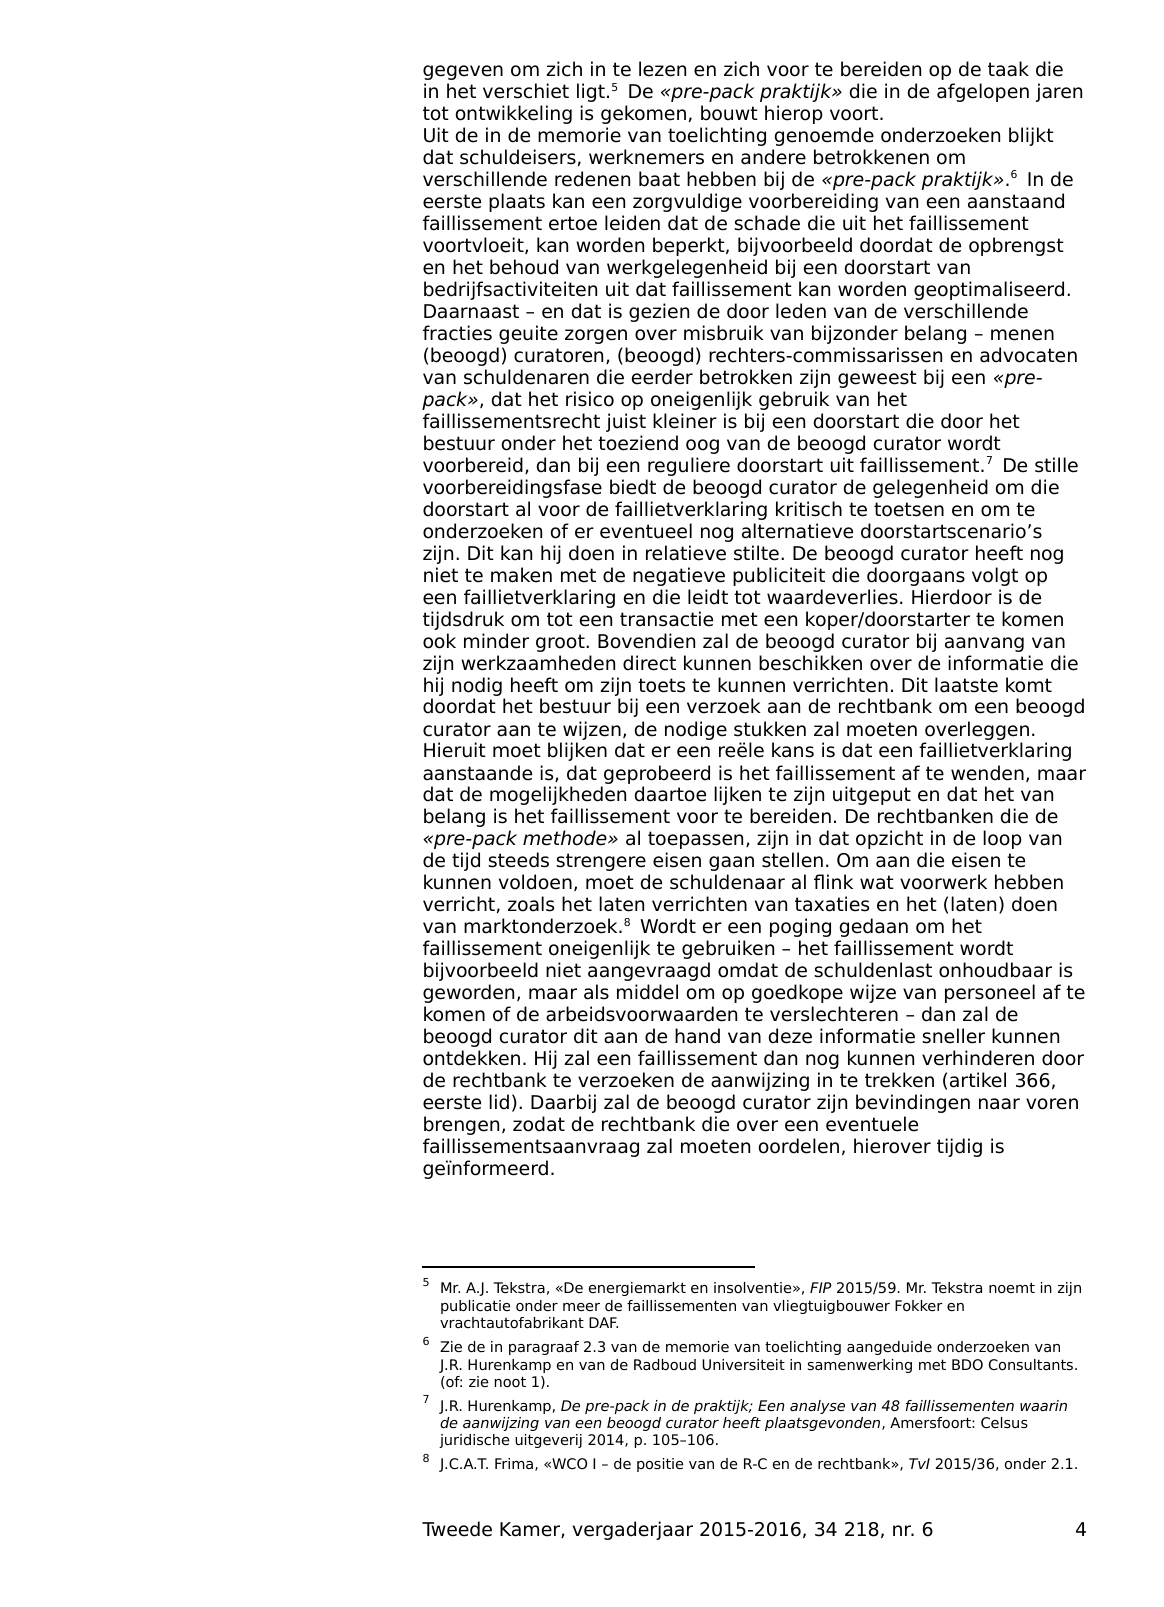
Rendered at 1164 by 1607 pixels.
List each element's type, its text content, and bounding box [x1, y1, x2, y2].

text Uit de in de memorie van toelichting genoemde onderzoeken blijkt dat schuldeisers, werknemers en andere betrokkenen om verschillende redenen baat hebben bij de «pre-pack praktijk». In de eerste plaats kan een zorgvuldige voorbereiding van een aanstaand faillissement ertoe leiden dat de schade die uit het faillissement voortvloeit, kan worden beperkt, bijvoorbeeld doordat de opbrengst en het behoud van werkgelegenheid bij een doorstart van bedrijfsactiviteiten uit dat faillissement kan worden geoptimaliseerd. Daarnaast – en dat is gezien de door leden van de verschillende fracties geuite zorgen over misbruik van bijzonder belang – menen (beoogd) curatoren, (beoogd) rechters-commissarissen en advocaten van schuldenaren die eerder betrokken zijn geweest bij een «pre-pack», dat het risico op oneigenlijk gebruik van het faillissementsrecht juist kleiner is bij een doorstart die door het bestuur onder het toeziend oog van de beoogd curator wordt voorbereid, dan bij een reguliere doorstart uit faillissement. De stille voorbereidingsfase biedt de beoogd curator de gelegenheid om die doorstart al voor de faillietverklaring kritisch te toetsen en om te onderzoeken of er eventueel nog alternatieve doorstartscenario’s zijn. Dit kan hij doen in relatieve stilte. De beoogd curator heeft nog niet te maken met de negatieve publiciteit die doorgaans volgt op een faillietverklaring en die leidt tot waardeverlies. Hierdoor is de tijdsdruk om tot een transactie met een koper/doorstarter te komen ook minder groot. Bovendien zal de beoogd curator bij aanvang van zijn werkzaamheden direct kunnen beschikken over de informatie die hij nodig heeft om zijn toets te kunnen verrichten. Dit laatste komt doordat het bestuur bij een verzoek aan de rechtbank om een beoogd curator aan te wijzen, de nodige stukken zal moeten overleggen. Hieruit moet blijken dat er een reële kans is dat een faillietverklaring aanstaande is, dat geprobeerd is het faillissement af te wenden, maar dat de mogelijkheden daartoe lijken te zijn uitgeput en dat het van belang is het faillissement voor te bereiden. De rechtbanken die de «pre-pack methode» al toepassen, zijn in dat opzicht in de loop van de tijd steeds strengere eisen gaan stellen. Om aan die eisen te kunnen voldoen, moet de schuldenaar al flink wat voorwerk hebben verricht, zoals het laten verrichten van taxaties en het (laten) doen van marktonderzoek. Wordt er een poging gedaan om het faillissement oneigenlijk te gebruiken – het faillissement wordt bijvoorbeeld niet aangevraagd omdat de schuldenlast onhoudbaar is geworden, maar als middel om op goedkope wijze van personeel af te komen of de arbeidsvoorwaarden te verslechteren – dan zal de beoogd curator dit aan de hand van deze informatie sneller kunnen ontdekken. Hij zal een faillissement dan nog kunnen verhinderen door de rechtbank te verzoeken de aanwijzing in te trekken (artikel 366, eerste lid). Daarbij zal de beoogd curator zijn bevindingen naar voren brengen, zodat de rechtbank die over een eventuele faillissementsaanvraag zal moeten oordelen, hierover tijdig is geïnformeerd. [422, 125, 1087, 1180]
text J.R. Hurenkamp, De pre-pack in de praktijk; Een analyse van 48 faillissementen waarin de aanwijzing van een beoogd curator heeft plaatsgevonden, Amersfoort: Celsus juridische uitgeverij 2014, p. 105–106. [422, 1393, 1087, 1449]
text Zie de in paragraaf 2.3 van de memorie van toelichting aangeduide onderzoeken van J.R. Hurenkamp en van de Radboud Universiteit in samenwerking met BDO Consultants. (of: zie noot 1). [422, 1335, 1087, 1391]
text gegeven om zich in te lezen en zich voor te bereiden op de taak die in het verschiet ligt. De «pre-pack praktijk» die in de afgelopen jaren tot ontwikkeling is gekomen, bouwt hierop voort. [422, 59, 1087, 125]
text Mr. A.J. Tekstra, «De energiemarkt en insolventie», FIP 2015/59. Mr. Tekstra noemt in zijn publicatie onder meer de faillissementen van vliegtuigbouwer Fokker en vrachtautofabrikant DAF. [422, 1276, 1087, 1332]
text J.C.A.T. Frima, «WCO I – de positie van de R-C en de rechtbank», TvI 2015/36, onder 2.1. [422, 1452, 1087, 1474]
